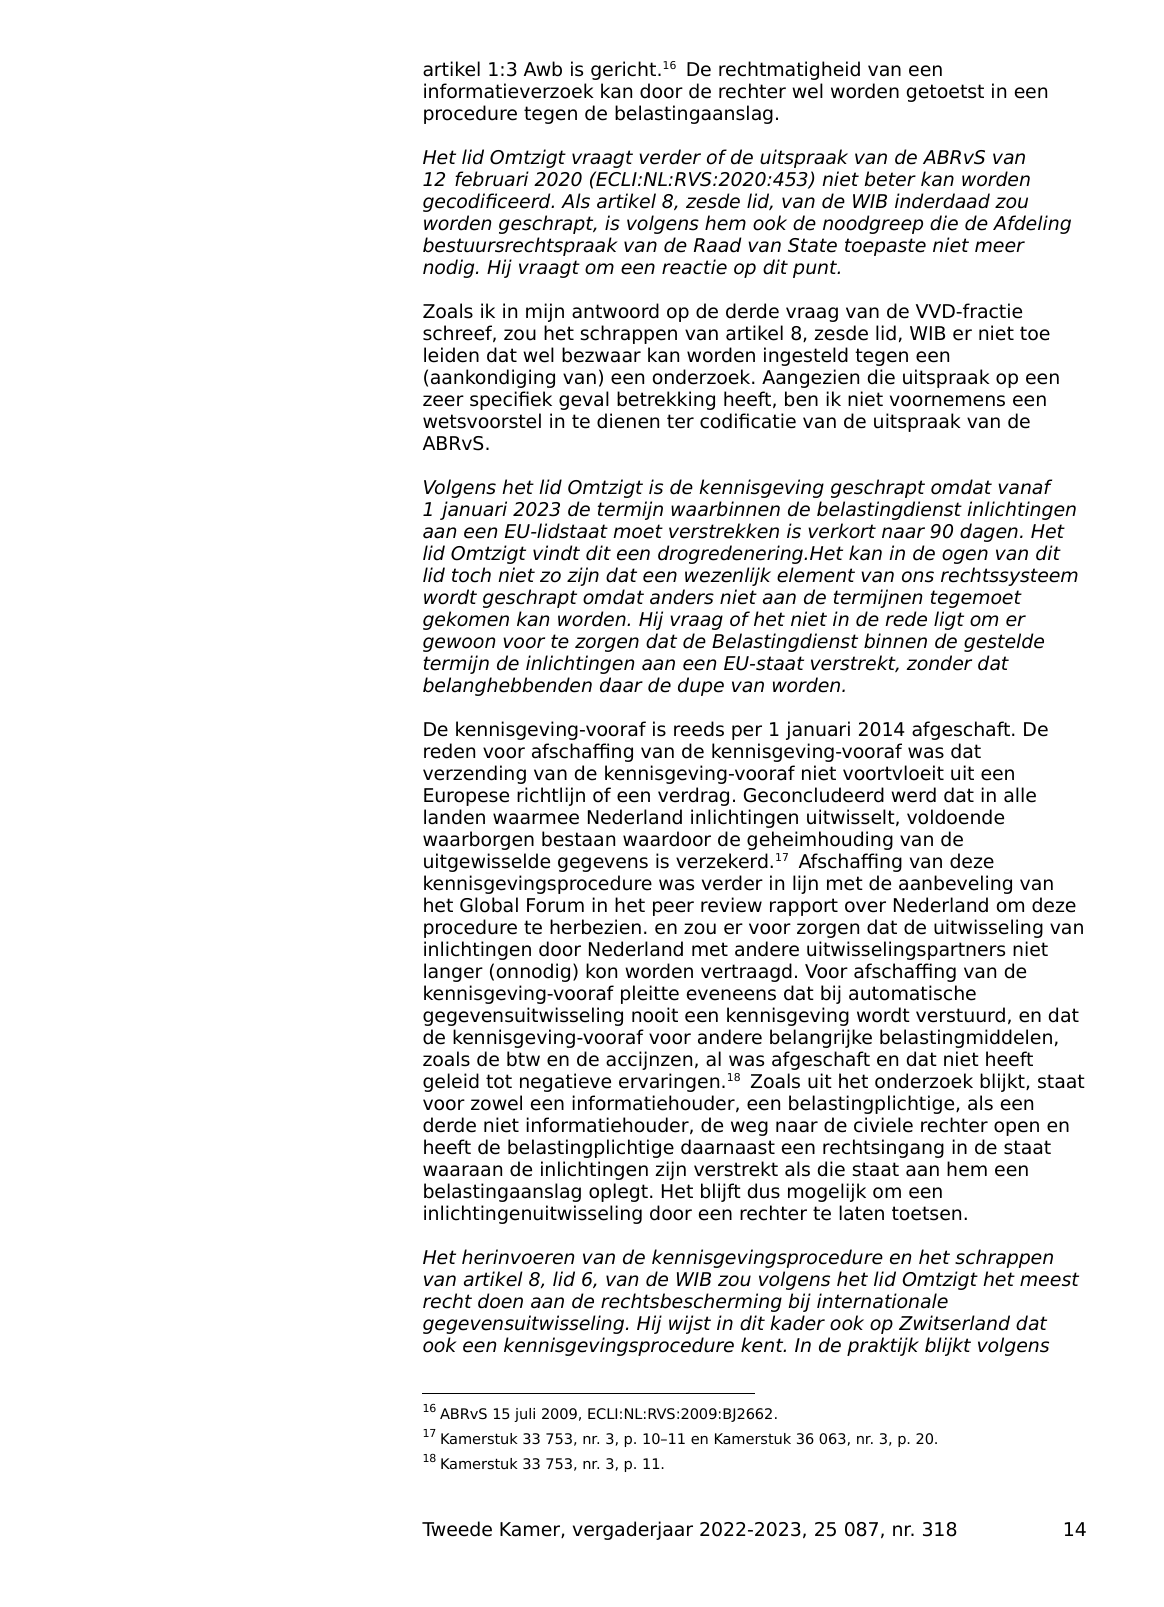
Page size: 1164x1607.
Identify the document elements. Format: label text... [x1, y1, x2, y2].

text Het herinvoeren van de kennisgevingsprocedure en het schrappen van artikel 8, lid 6, van de WIB zou volgens het lid Omtzigt het meest recht doen aan de rechtsbescherming bij internationale gegevensuitwisseling. Hij wijst in dit kader ook op Zwitserland dat ook een kennisgevingsprocedure kent. In de praktijk blijkt volgens [422, 1247, 1087, 1357]
text Het lid Omtzigt vraagt verder of de uitspraak van de ABRvS van 12 februari 2020 (ECLI:NL:RVS:2020:453) niet beter kan worden gecodificeerd. Als artikel 8, zesde lid, van de WIB inderdaad zou worden geschrapt, is volgens hem ook de noodgreep die de Afdeling bestuursrechtspraak van de Raad van State toepaste niet meer nodig. Hij vraagt om een reactie op dit punt. [422, 147, 1087, 279]
text Volgens het lid Omtzigt is de kennisgeving geschrapt omdat vanaf 1 januari 2023 de termijn waarbinnen de belastingdienst inlichtingen aan een EU-lidstaat moet verstrekken is verkort naar 90 dagen. Het lid Omtzigt vindt dit een drogredenering.Het kan in de ogen van dit lid toch niet zo zijn dat een wezenlijk element van ons rechtssysteem wordt geschrapt omdat anders niet aan de termijnen tegemoet gekomen kan worden. Hij vraag of het niet in de rede ligt om er gewoon voor te zorgen dat de Belastingdienst binnen de gestelde termijn de inlichtingen aan een EU-staat verstrekt, zonder dat belanghebbenden daar de dupe van worden. [422, 477, 1087, 697]
text artikel 1:3 Awb is gericht. De rechtmatigheid van een informatieverzoek kan door de rechter wel worden getoetst in een procedure tegen de belastingaanslag. [422, 59, 1087, 125]
text De kennisgeving-vooraf is reeds per 1 januari 2014 afgeschaft. De reden voor afschaffing van de kennisgeving-vooraf was dat verzending van de kennisgeving-vooraf niet voortvloeit uit een Europese richtlijn of een verdrag. Geconcludeerd werd dat in alle landen waarmee Nederland inlichtingen uitwisselt, voldoende waarborgen bestaan waardoor de geheimhouding van de uitgewisselde gegevens is verzekerd. Afschaffing van deze kennisgevingsprocedure was verder in lijn met de aanbeveling van het Global Forum in het peer review rapport over Nederland om deze procedure te herbezien. en zou er voor zorgen dat de uitwisseling van inlichtingen door Nederland met andere uitwisselingspartners niet langer (onnodig) kon worden vertraagd. Voor afschaffing van de kennisgeving-vooraf pleitte eveneens dat bij automatische gegevensuitwisseling nooit een kennisgeving wordt verstuurd, en dat de kennisgeving-vooraf voor andere belangrijke belastingmiddelen, zoals de btw en de accijnzen, al was afgeschaft en dat niet heeft geleid tot negatieve ervaringen. Zoals uit het onderzoek blijkt, staat voor zowel een informatiehouder, een belastingplichtige, als een derde niet informatiehouder, de weg naar de civiele rechter open en heeft de belastingplichtige daarnaast een rechtsingang in de staat waaraan de inlichtingen zijn verstrekt als die staat aan hem een belastingaanslag oplegt. Het blijft dus mogelijk om een inlichtingenuitwisseling door een rechter te laten toetsen. [422, 719, 1087, 1225]
text Zoals ik in mijn antwoord op de derde vraag van de VVD-fractie schreef, zou het schrappen van artikel 8, zesde lid, WIB er niet toe leiden dat wel bezwaar kan worden ingesteld tegen een (aankondiging van) een onderzoek. Aangezien die uitspraak op een zeer specifiek geval betrekking heeft, ben ik niet voornemens een wetsvoorstel in te dienen ter codificatie van de uitspraak van de ABRvS. [422, 301, 1087, 455]
text Kamerstuk 33 753, nr. 3, p. 10–11 en Kamerstuk 36 063, nr. 3, p. 20. [422, 1427, 1087, 1449]
text Kamerstuk 33 753, nr. 3, p. 11. [422, 1452, 1087, 1474]
text ABRvS 15 juli 2009, ECLI:NL:RVS:2009:BJ2662. [422, 1402, 1087, 1424]
